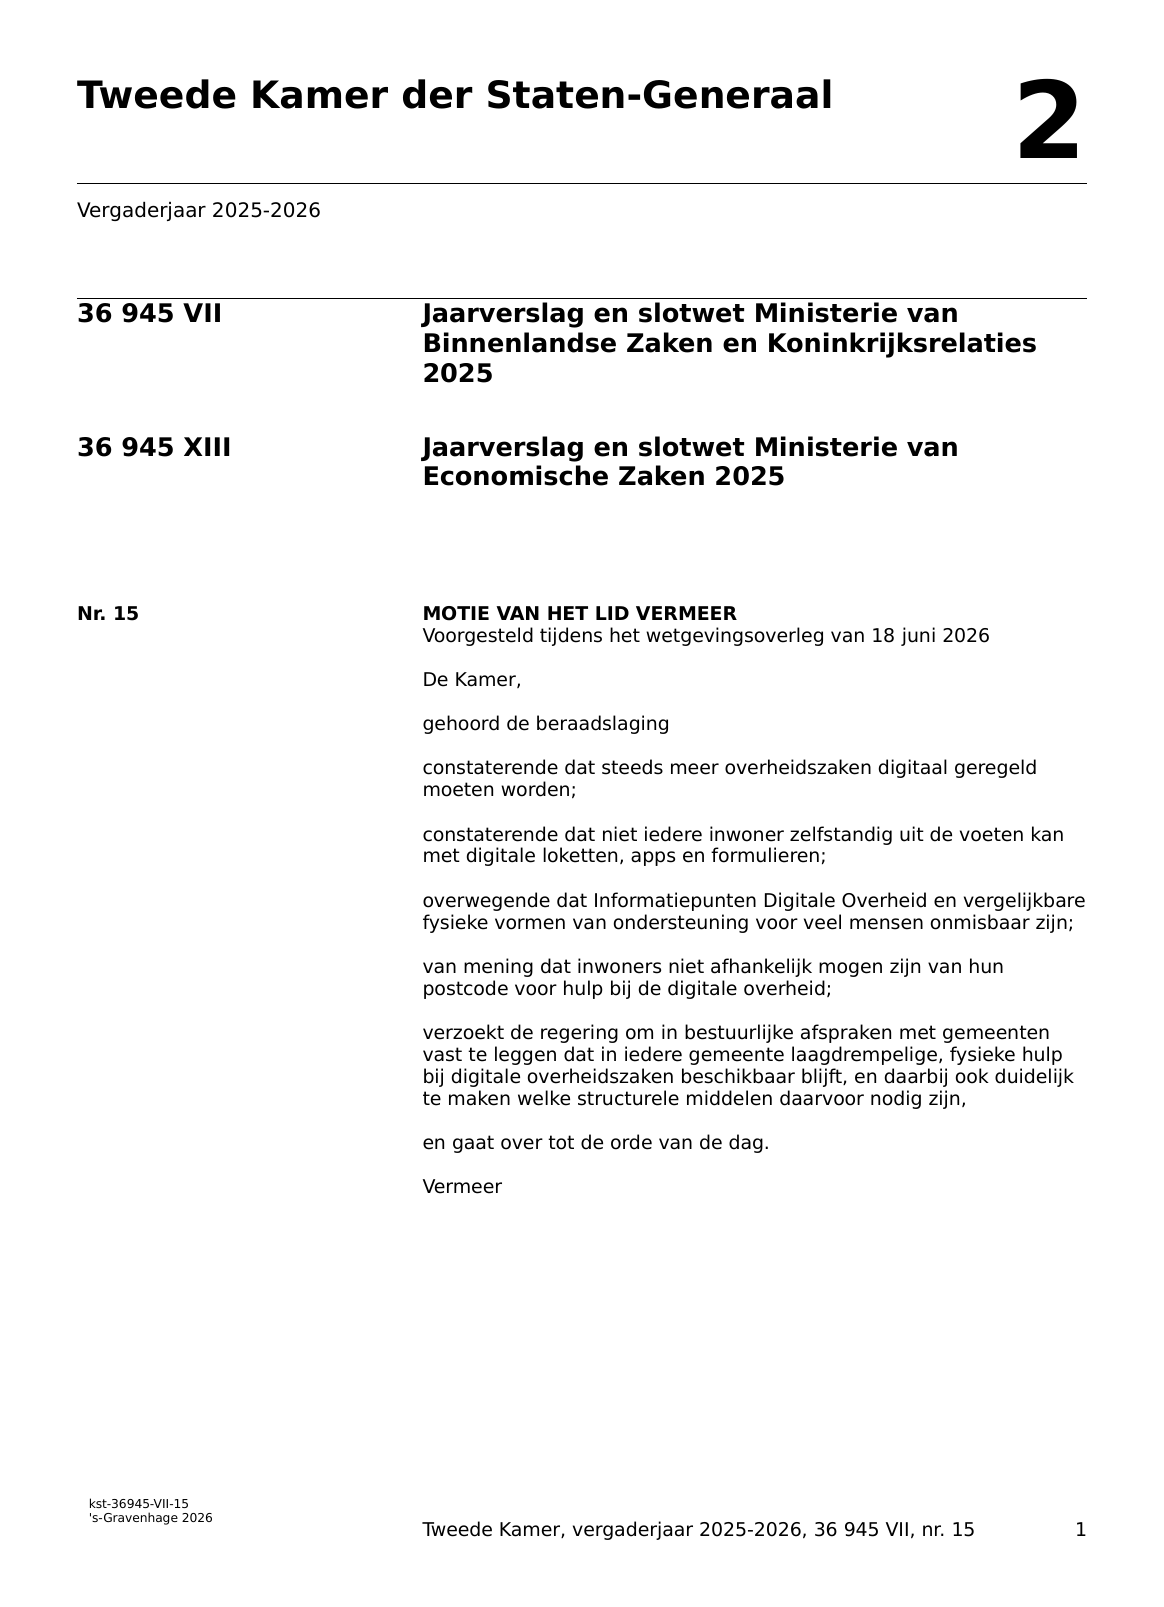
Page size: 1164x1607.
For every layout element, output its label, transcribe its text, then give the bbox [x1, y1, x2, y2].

text overwegende dat Informatiepunten Digitale Overheid en vergelijkbare fysieke vormen van ondersteuning voor veel mensen onmisbaar zijn; [422, 889, 1087, 933]
text De Kamer, [422, 669, 1087, 691]
text Voorgesteld tijdens het wetgevingsoverleg van 18 juni 2026 [422, 625, 1087, 647]
subtitle 36 945 VII Jaarverslag en slotwet Ministerie van Binnenlandse Zaken en Koninkrijksrelaties 2025 [77, 299, 1087, 388]
table_cell Vergaderjaar 2025-2026 [77, 184, 1087, 298]
text constaterende dat niet iedere inwoner zelfstandig uit de voeten kan met digitale loketten, apps en formulieren; [422, 823, 1087, 867]
table_header 2 [886, 59, 1087, 183]
text verzoekt de regering om in bestuurlijke afspraken met gemeenten vast te leggen dat in iedere gemeente laagdrempelige, fysieke hulp bij digitale overheidszaken beschikbaar blijft, en daarbij ook duidelijk te maken welke structurele middelen daarvoor nodig zijn, [422, 1022, 1087, 1110]
text 's-Gravenhage 2026 [88, 1511, 323, 1525]
text van mening dat inwoners niet afhankelijk mogen zijn van hun postcode voor hulp bij de digitale overheid; [422, 956, 1087, 1000]
table_header Tweede Kamer der Staten-Generaal [77, 59, 886, 183]
text kst-36945-VII-15 [88, 1497, 323, 1511]
text gehoord de beraadslaging [422, 713, 1087, 735]
subtitle Nr. 15 MOTIE VAN HET LID VERMEER [77, 603, 1087, 625]
text Vermeer [422, 1176, 1087, 1198]
text constaterende dat steeds meer overheidszaken digitaal geregeld moeten worden; [422, 757, 1087, 801]
subtitle 36 945 XIII Jaarverslag en slotwet Ministerie van Economische Zaken 2025 [77, 432, 1087, 492]
text en gaat over tot de orde van de dag. [422, 1132, 1087, 1154]
